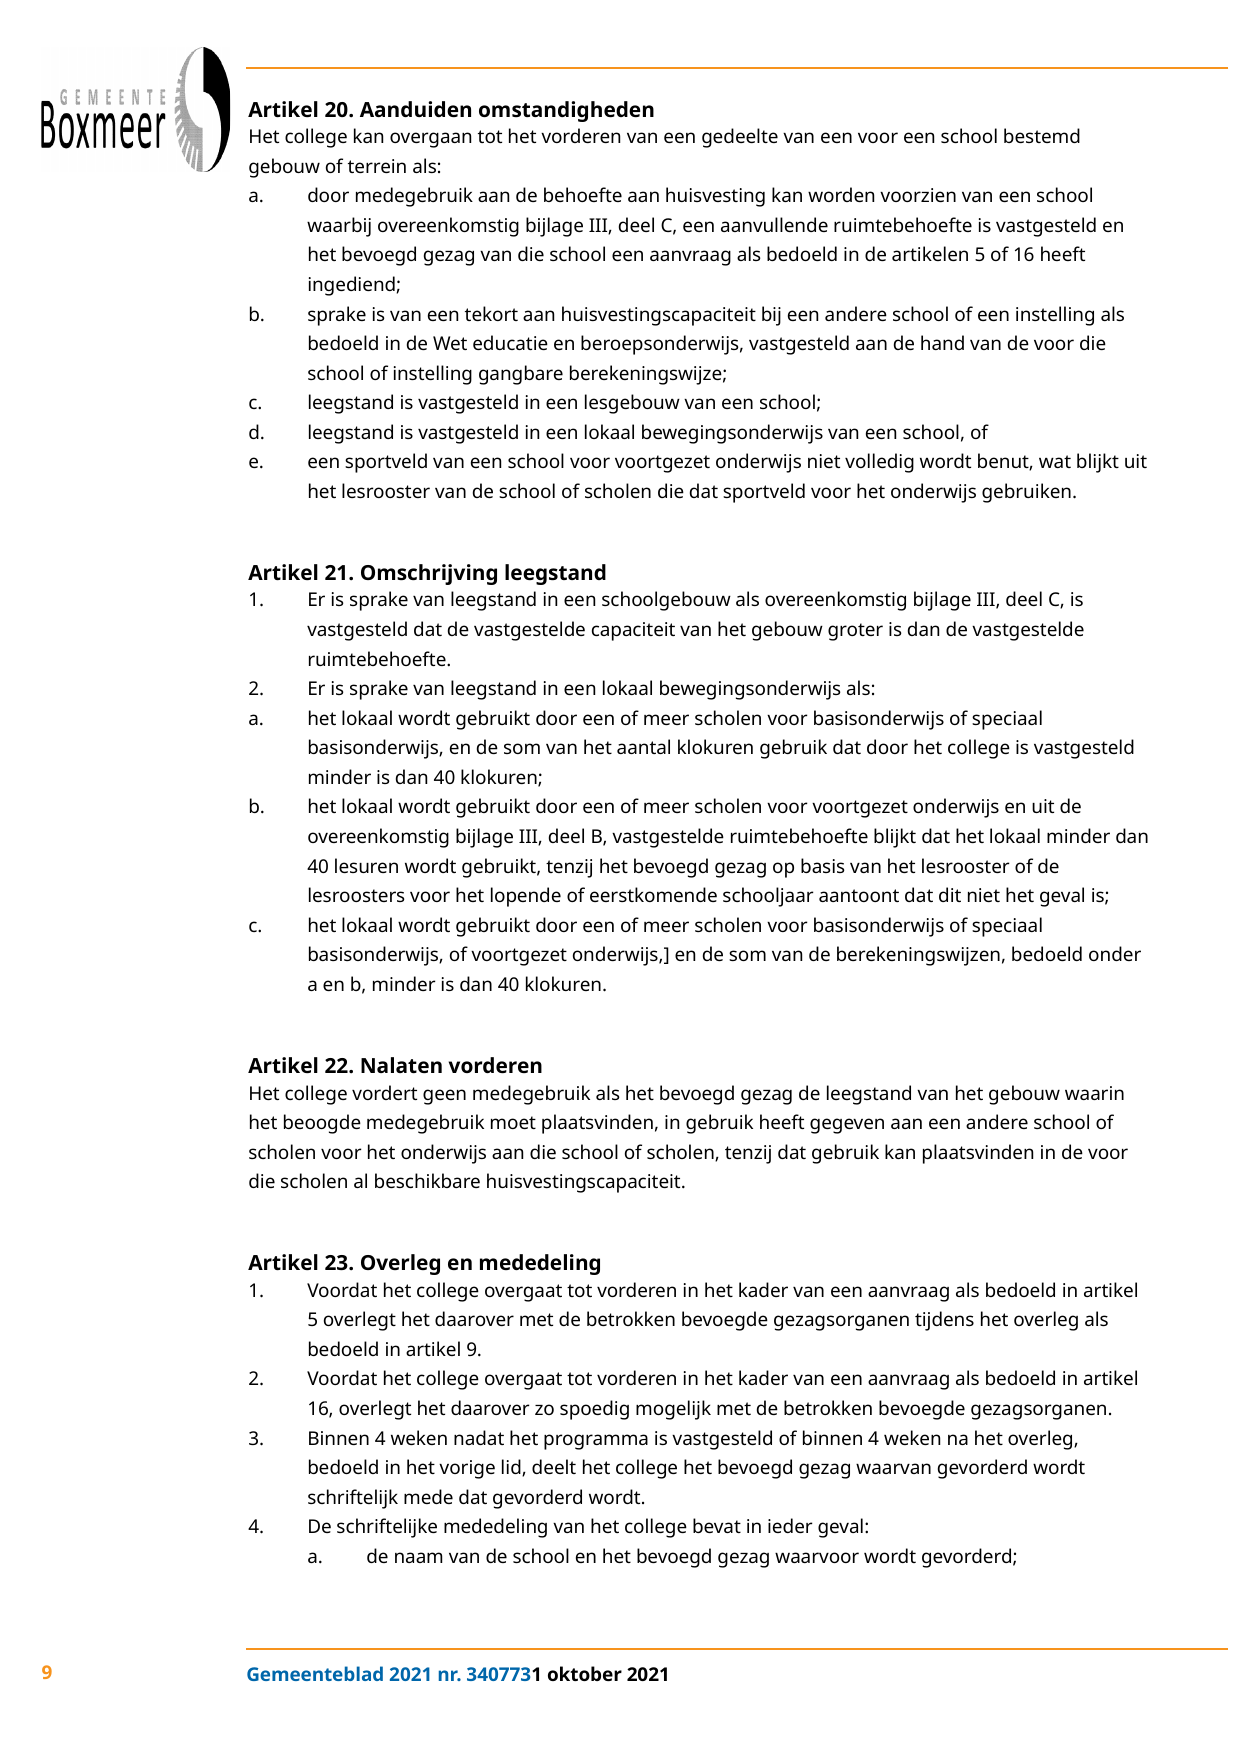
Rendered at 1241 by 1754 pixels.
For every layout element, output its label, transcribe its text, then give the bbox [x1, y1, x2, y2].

list het lokaal wordt gebruikt door een of meer scholen voor basisonderwijs of speciaal basisonderwijs, of voortgezet onderwijs,] en de som van de berekeningswijzen, bedoeld onder a en b, minder is dan 40 klokuren. [248, 912, 1152, 997]
list het lokaal wordt gebruikt door een of meer scholen voor basisonderwijs of speciaal basisonderwijs, en de som van het aantal klokuren gebruik dat door het college is vastgesteld minder is dan 40 klokuren; [248, 705, 1152, 790]
list leegstand is vastgesteld in een lesgebouw van een school; [248, 389, 1152, 415]
list de naam van de school en het bevoegd gezag waarvoor wordt gevorderd; [307, 1543, 1152, 1569]
list het lokaal wordt gebruikt door een of meer scholen voor voortgezet onderwijs en uit de overeenkomstig bijlage III, deel B, vastgestelde ruimtebehoefte blijkt dat het lokaal minder dan 40 lesuren wordt gebruikt, tenzij het bevoegd gezag op basis van het lesrooster of de lesroosters voor het lopende of eerstkomende schooljaar aantoont dat dit niet het geval is; [248, 794, 1152, 908]
list leegstand is vastgesteld in een lokaal bewegingsonderwijs van een school, of [248, 419, 1152, 445]
list door medegebruik aan de behoefte aan huisvesting kan worden voorzien van een school waarbij overeenkomstig bijlage III, deel C, een aanvullende ruimtebehoefte is vastgesteld en het bevoegd gezag van die school een aanvraag als bedoeld in de artikelen 5 of 16 heeft ingediend; [248, 182, 1152, 297]
text Het college vordert geen medegebruik als het bevoegd gezag de leegstand van het gebouw waarin het beoogde medegebruik moet plaatsvinden, in gebruik heeft gegeven aan een andere school of scholen voor het onderwijs aan die school of scholen, tenzij dat gebruik kan plaatsvinden in de voor die scholen al beschikbare huisvestingscapaciteit. [248, 1080, 1152, 1194]
picture [41, 47, 231, 172]
list een sportveld van een school voor voortgezet onderwijs niet volledig wordt benut, wat blijkt uit het lesrooster van de school of scholen die dat sportveld voor het onderwijs gebruiken. [248, 449, 1152, 504]
list Voordat het college overgaat tot vorderen in het kader van een aanvraag als bedoeld in artikel 16, overlegt het daarover zo spoedig mogelijk met de betrokken bevoegde gezagsorganen. [248, 1366, 1152, 1421]
text Artikel 20. Aanduiden omstandigheden [248, 95, 1152, 123]
text Artikel 22. Nalaten vorderen [248, 1051, 1152, 1080]
text Artikel 21. Omschrijving leegstand [248, 558, 1152, 587]
list sprake is van een tekort aan huisvestingscapaciteit bij een andere school of een instelling als bedoeld in de Wet educatie en beroepsonderwijs, vastgesteld aan de hand van de voor die school of instelling gangbare berekeningswijze; [248, 301, 1152, 386]
text Artikel 23. Overleg en mededeling [248, 1248, 1152, 1277]
list Er is sprake van leegstand in een lokaal bewegingsonderwijs als: [248, 675, 1152, 701]
list Er is sprake van leegstand in een schoolgebouw als overeenkomstig bijlage III, deel C, is vastgesteld dat de vastgestelde capaciteit van het gebouw groter is dan de vastgestelde ruimtebehoefte. [248, 587, 1152, 672]
list De schriftelijke mededeling van het college bevat in ieder geval: [248, 1513, 1152, 1539]
text Het college kan overgaan tot het vorderen van een gedeelte van een voor een school bestemd gebouw of terrein als: [248, 123, 1152, 178]
list Binnen 4 weken nadat het programma is vastgesteld of binnen 4 weken na het overleg, bedoeld in het vorige lid, deelt het college het bevoegd gezag waarvan gevorderd wordt schriftelijk mede dat gevorderd wordt. [248, 1425, 1152, 1510]
list Voordat het college overgaat tot vorderen in het kader van een aanvraag als bedoeld in artikel 5 overlegt het daarover met de betrokken bevoegde gezagsorganen tijdens het overleg als bedoeld in artikel 9. [248, 1277, 1152, 1362]
